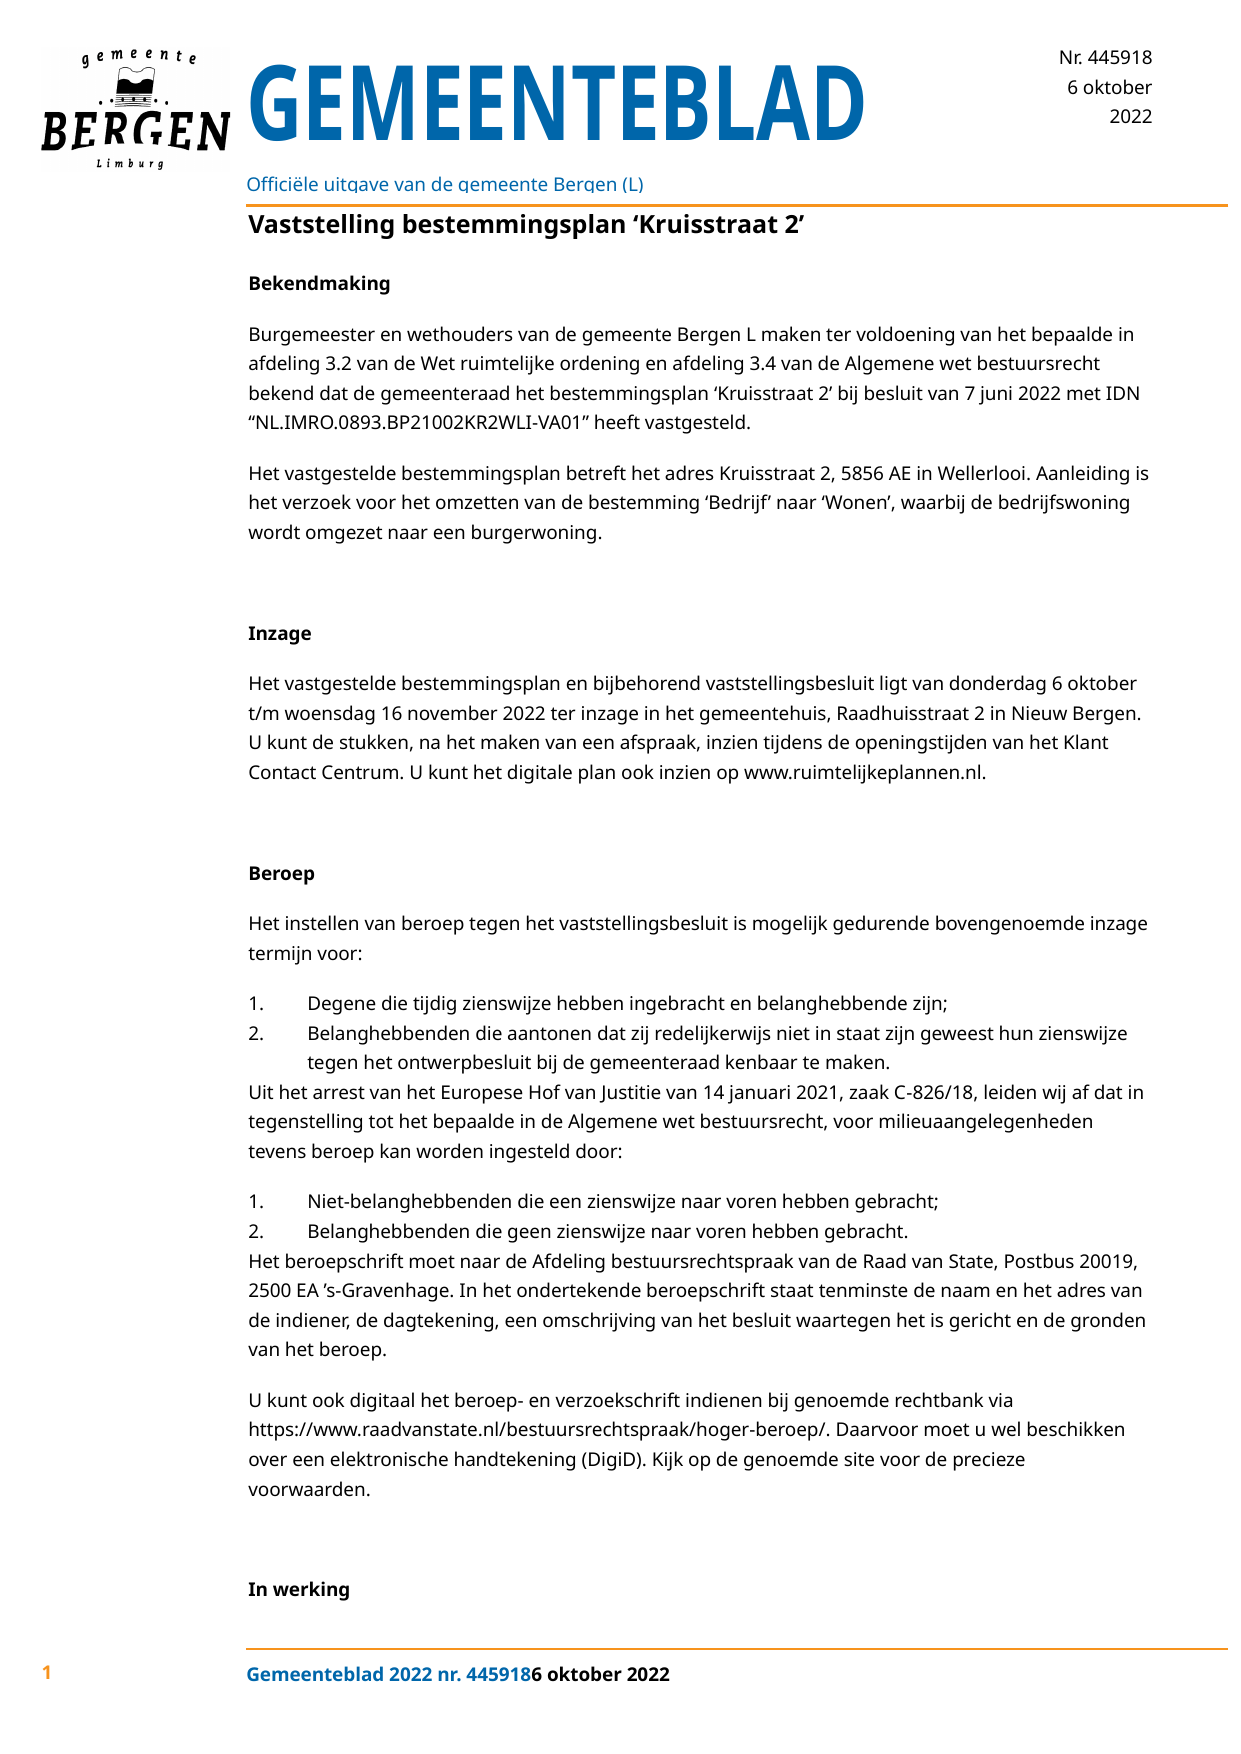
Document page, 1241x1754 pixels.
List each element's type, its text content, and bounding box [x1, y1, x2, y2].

text Bekendmaking [248, 270, 1152, 296]
text Het beroepschrift moet naar de Afdeling bestuursrechtspraak van de Raad van State, Postbus 20019, 2500 EA ’s-Gravenhage. In het ondertekende beroepschrift staat tenminste de naam en het adres van de indiener, de dagtekening, een omschrijving van het besluit waartegen het is gericht en de gronden van het beroep. [248, 1248, 1152, 1362]
text Het vastgestelde bestemmingsplan betreft het adres Kruisstraat 2, 5856 AE in Wellerlooi. Aanleiding is het verzoek voor het omzetten van de bestemming ‘Bedrijf’ naar ‘Wonen’, waarbij de bedrijfswoning wordt omgezet naar een burgerwoning. [248, 460, 1152, 545]
list Belanghebbenden die geen zienswijze naar voren hebben gebracht. [248, 1218, 1152, 1244]
text U kunt ook digitaal het beroep- en verzoekschrift indienen bij genoemde rechtbank via https://www.raadvanstate.nl/bestuursrechtspraak/hoger-beroep/. Daarvoor moet u wel beschikken over een elektronische handtekening (DigiD). Kijk op de genoemde site voor de precieze voorwaarden. [248, 1387, 1152, 1501]
text Vaststelling bestemmingsplan ‘Kruisstraat 2’ [248, 207, 1152, 241]
text Inzage [248, 620, 1152, 646]
picture [41, 47, 231, 172]
list Belanghebbenden die aantonen dat zij redelijkerwijs niet in staat zijn geweest hun zienswijze tegen het ontwerpbesluit bij de gemeenteraad kenbaar te maken. [248, 1020, 1152, 1075]
text In werking [248, 1577, 1152, 1602]
text Het vastgestelde bestemmingsplan en bijbehorend vaststellingsbesluit ligt van donderdag 6 oktober t/m woensdag 16 november 2022 ter inzage in het gemeentehuis, Raadhuisstraat 2 in Nieuw Bergen. U kunt de stukken, na het maken van een afspraak, inzien tijdens de openingstijden van het Klant Contact Centrum. U kunt het digitale plan ook inzien op www.ruimtelijkeplannen.nl. [248, 670, 1152, 785]
text Burgemeester en wethouders van de gemeente Bergen L maken ter voldoening van het bepaalde in afdeling 3.2 van de Wet ruimtelijke ordening en afdeling 3.4 van de Algemene wet bestuursrecht bekend dat de gemeenteraad het bestemmingsplan ‘Kruisstraat 2’ bij besluit van 7 juni 2022 met IDN “NL.IMRO.0893.BP21002KR2WLI-VA01” heeft vastgesteld. [248, 321, 1152, 435]
list Degene die tijdig zienswijze hebben ingebracht en belanghebbende zijn; [248, 990, 1152, 1016]
text Uit het arrest van het Europese Hof van Justitie van 14 januari 2021, zaak C‑826/18, leiden wij af dat in tegenstelling tot het bepaalde in de Algemene wet bestuursrecht, voor milieuaangelegenheden tevens beroep kan worden ingesteld door: [248, 1079, 1152, 1164]
list Niet-belanghebbenden die een zienswijze naar voren hebben gebracht; [248, 1189, 1152, 1214]
text Het instellen van beroep tegen het vaststellingsbesluit is mogelijk gedurende bovengenoemde inzage termijn voor: [248, 910, 1152, 966]
text Beroep [248, 860, 1152, 886]
